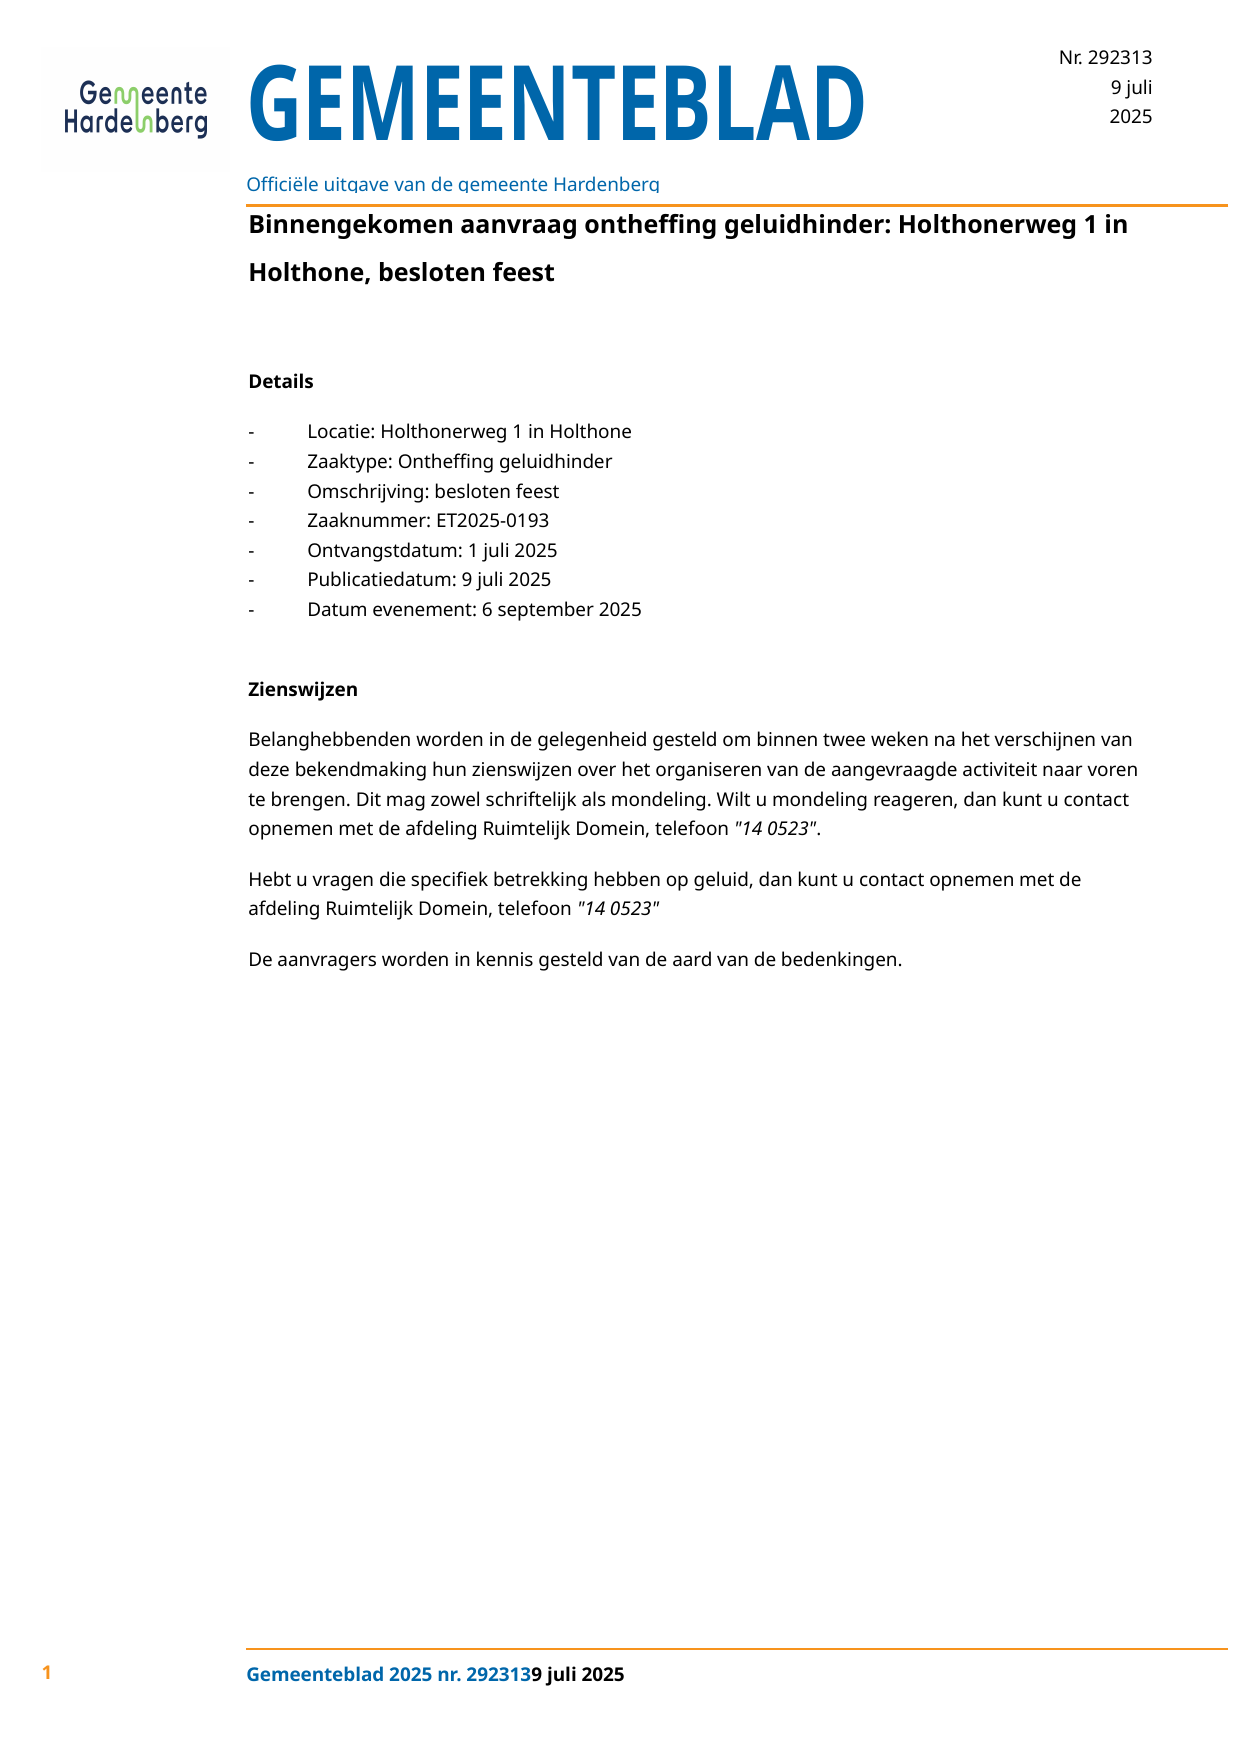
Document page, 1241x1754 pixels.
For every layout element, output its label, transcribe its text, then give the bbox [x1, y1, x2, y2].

list Omschrijving: besloten feest [248, 478, 1152, 504]
text Hebt u vragen die specifiek betrekking hebben op geluid, dan kunt u contact opnemen met de afdeling Ruimtelijk Domein, telefoon "14 0523" [248, 866, 1152, 921]
text Details [248, 368, 1152, 394]
list Ontvangstdatum: 1 juli 2025 [248, 537, 1152, 563]
picture [41, 47, 231, 172]
text De aanvragers worden in kennis gesteld van de aard van de bedenkingen. [248, 946, 1152, 972]
list Zaaknummer: ET2025-0193 [248, 507, 1152, 533]
text Binnengekomen aanvraag ontheffing geluidhinder: Holthonerweg 1 in Holthone, besloten feest [248, 207, 1152, 288]
text Belanghebbenden worden in de gelegenheid gesteld om binnen twee weken na het verschijnen van deze bekendmaking hun zienswijzen over het organiseren van de aangevraagde activiteit naar voren te brengen. Dit mag zowel schriftelijk als mondeling. Wilt u mondeling reageren, dan kunt u contact opnemen met de afdeling Ruimtelijk Domein, telefoon "14 0523". [248, 727, 1152, 841]
list Publicatiedatum: 9 juli 2025 [248, 567, 1152, 592]
list Locatie: Holthonerweg 1 in Holthone [248, 419, 1152, 444]
text Zienswijzen [248, 676, 1152, 702]
list Datum evenement: 6 september 2025 [248, 596, 1152, 622]
list Zaaktype: Ontheffing geluidhinder [248, 448, 1152, 474]
